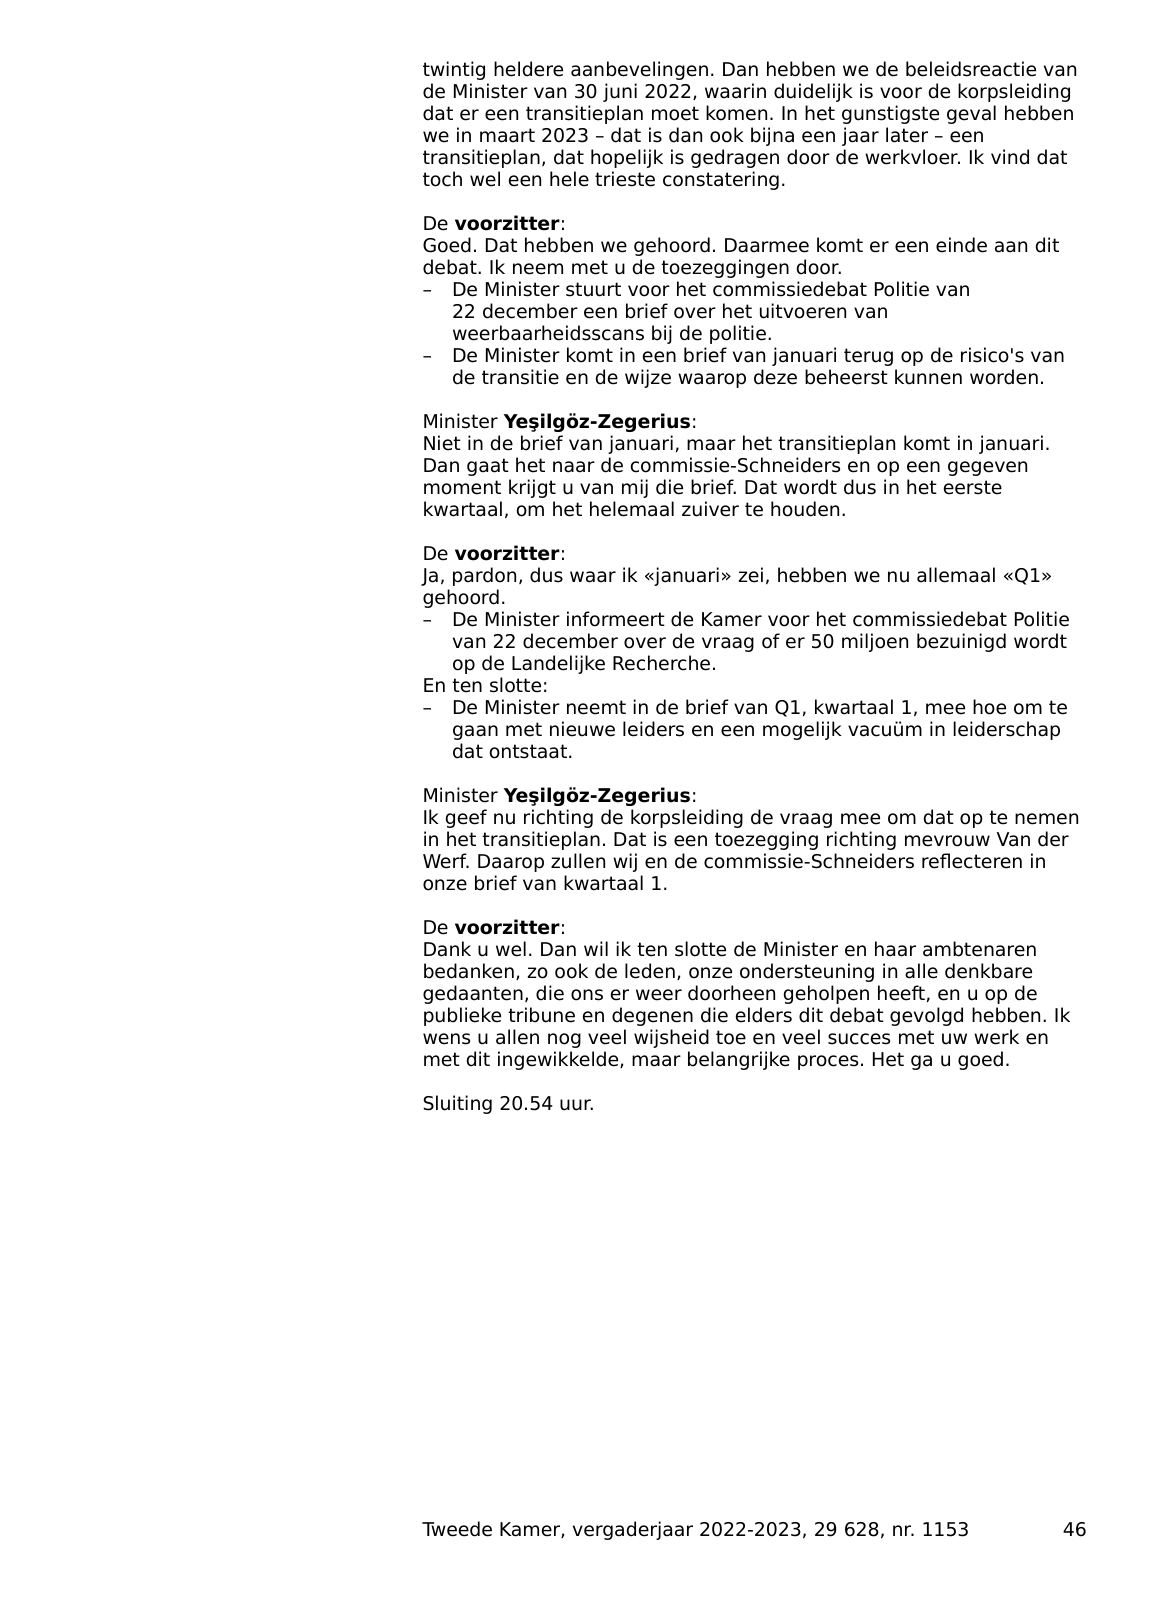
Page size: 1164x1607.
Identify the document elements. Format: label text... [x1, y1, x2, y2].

text Dank u wel. Dan wil ik ten slotte de Minister en haar ambtenaren bedanken, zo ook de leden, onze ondersteuning in alle denkbare gedaanten, die ons er weer doorheen geholpen heeft, en u op de publieke tribune en degenen die elders dit debat gevolgd hebben. Ik wens u allen nog veel wijsheid toe en veel succes met uw werk en met dit ingewikkelde, maar belangrijke proces. Het ga u goed. [422, 939, 1087, 1071]
text Sluiting 20.54 uur. [422, 1093, 1087, 1115]
text Niet in de brief van januari, maar het transitieplan komt in januari. Dan gaat het naar de commissie-Schneiders en op een gegeven moment krijgt u van mij die brief. Dat wordt dus in het eerste kwartaal, om het helemaal zuiver te houden. [422, 433, 1087, 521]
text twintig heldere aanbevelingen. Dan hebben we de beleidsreactie van de Minister van 30 juni 2022, waarin duidelijk is voor de korpsleiding dat er een transitieplan moet komen. In het gunstigste geval hebben we in maart 2023 – dat is dan ook bijna een jaar later – een transitieplan, dat hopelijk is gedragen door de werkvloer. Ik vind dat toch wel een hele trieste constatering. [422, 59, 1087, 191]
text Ja, pardon, dus waar ik «januari» zei, hebben we nu allemaal «Q1» gehoord. [422, 565, 1087, 609]
text De voorzitter: [422, 213, 1087, 235]
text – De Minister komt in een brief van januari terug op de risico's van de transitie en de wijze waarop deze beheerst kunnen worden. [422, 345, 1087, 389]
text Minister Yeşilgöz-Zegerius: [422, 411, 1087, 433]
text Ik geef nu richting de korpsleiding de vraag mee om dat op te nemen in het transitieplan. Dat is een toezegging richting mevrouw Van der Werf. Daarop zullen wij en de commissie-Schneiders reflecteren in onze brief van kwartaal 1. [422, 807, 1087, 895]
text En ten slotte: [422, 675, 1087, 697]
text De voorzitter: [422, 543, 1087, 565]
text – De Minister informeert de Kamer voor het commissiedebat Politie van 22 december over de vraag of er 50 miljoen bezuinigd wordt op de Landelijke Recherche. [422, 609, 1087, 675]
text De voorzitter: [422, 917, 1087, 939]
text – De Minister neemt in de brief van Q1, kwartaal 1, mee hoe om te gaan met nieuwe leiders en een mogelijk vacuüm in leiderschap dat ontstaat. [422, 697, 1087, 763]
text Goed. Dat hebben we gehoord. Daarmee komt er een einde aan dit debat. Ik neem met u de toezeggingen door. [422, 235, 1087, 279]
text Minister Yeşilgöz-Zegerius: [422, 785, 1087, 807]
text – De Minister stuurt voor het commissiedebat Politie van 22 december een brief over het uitvoeren van weerbaarheidsscans bij de politie. [422, 279, 1087, 345]
